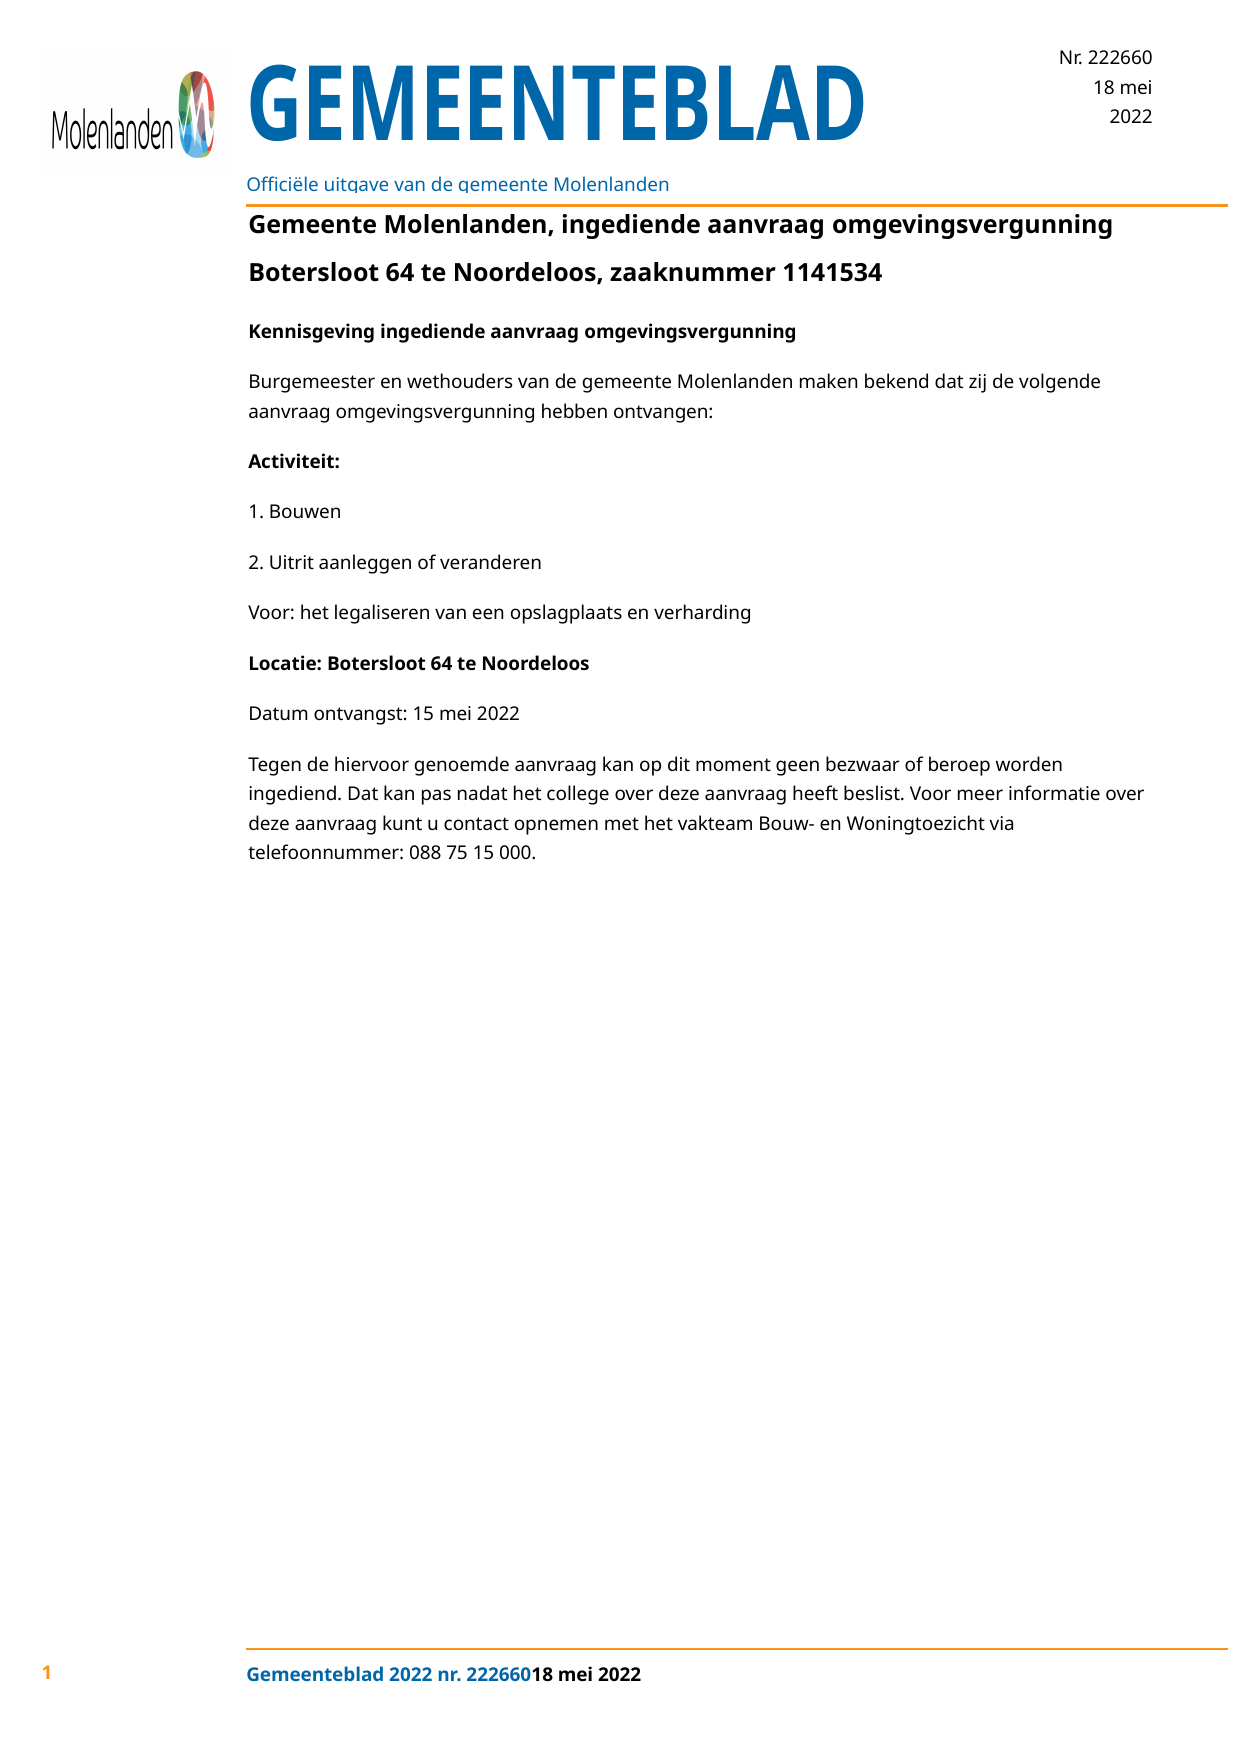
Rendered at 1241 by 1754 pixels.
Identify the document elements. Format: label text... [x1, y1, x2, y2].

text 2. Uitrit aanleggen of veranderen [248, 549, 1152, 575]
text Kennisgeving ingediende aanvraag omgevingsvergunning [248, 318, 1152, 344]
text Gemeente Molenlanden, ingediende aanvraag omgevingsvergunning Botersloot 64 te Noordeloos, zaaknummer 1141534 [248, 207, 1152, 288]
text Tegen de hiervoor genoemde aanvraag kan op dit moment geen bezwaar of beroep worden ingediend. Dat kan pas nadat het college over deze aanvraag heeft beslist. Voor meer informatie over deze aanvraag kunt u contact opnemen met het vakteam Bouw- en Woningtoezicht via telefoonnummer: 088 75 15 000. [248, 751, 1152, 865]
text Voor: het legaliseren van een opslagplaats en verharding [248, 599, 1152, 625]
text 1. Bouwen [248, 499, 1152, 524]
text Burgemeester en wethouders van de gemeente Molenlanden maken bekend dat zij de volgende aanvraag omgevingsvergunning hebben ontvangen: [248, 368, 1152, 424]
text Datum ontvangst: 15 mei 2022 [248, 700, 1152, 726]
text Locatie: Botersloot 64 te Noordeloos [248, 650, 1152, 676]
text Activiteit: [248, 448, 1152, 474]
picture [41, 47, 231, 172]
